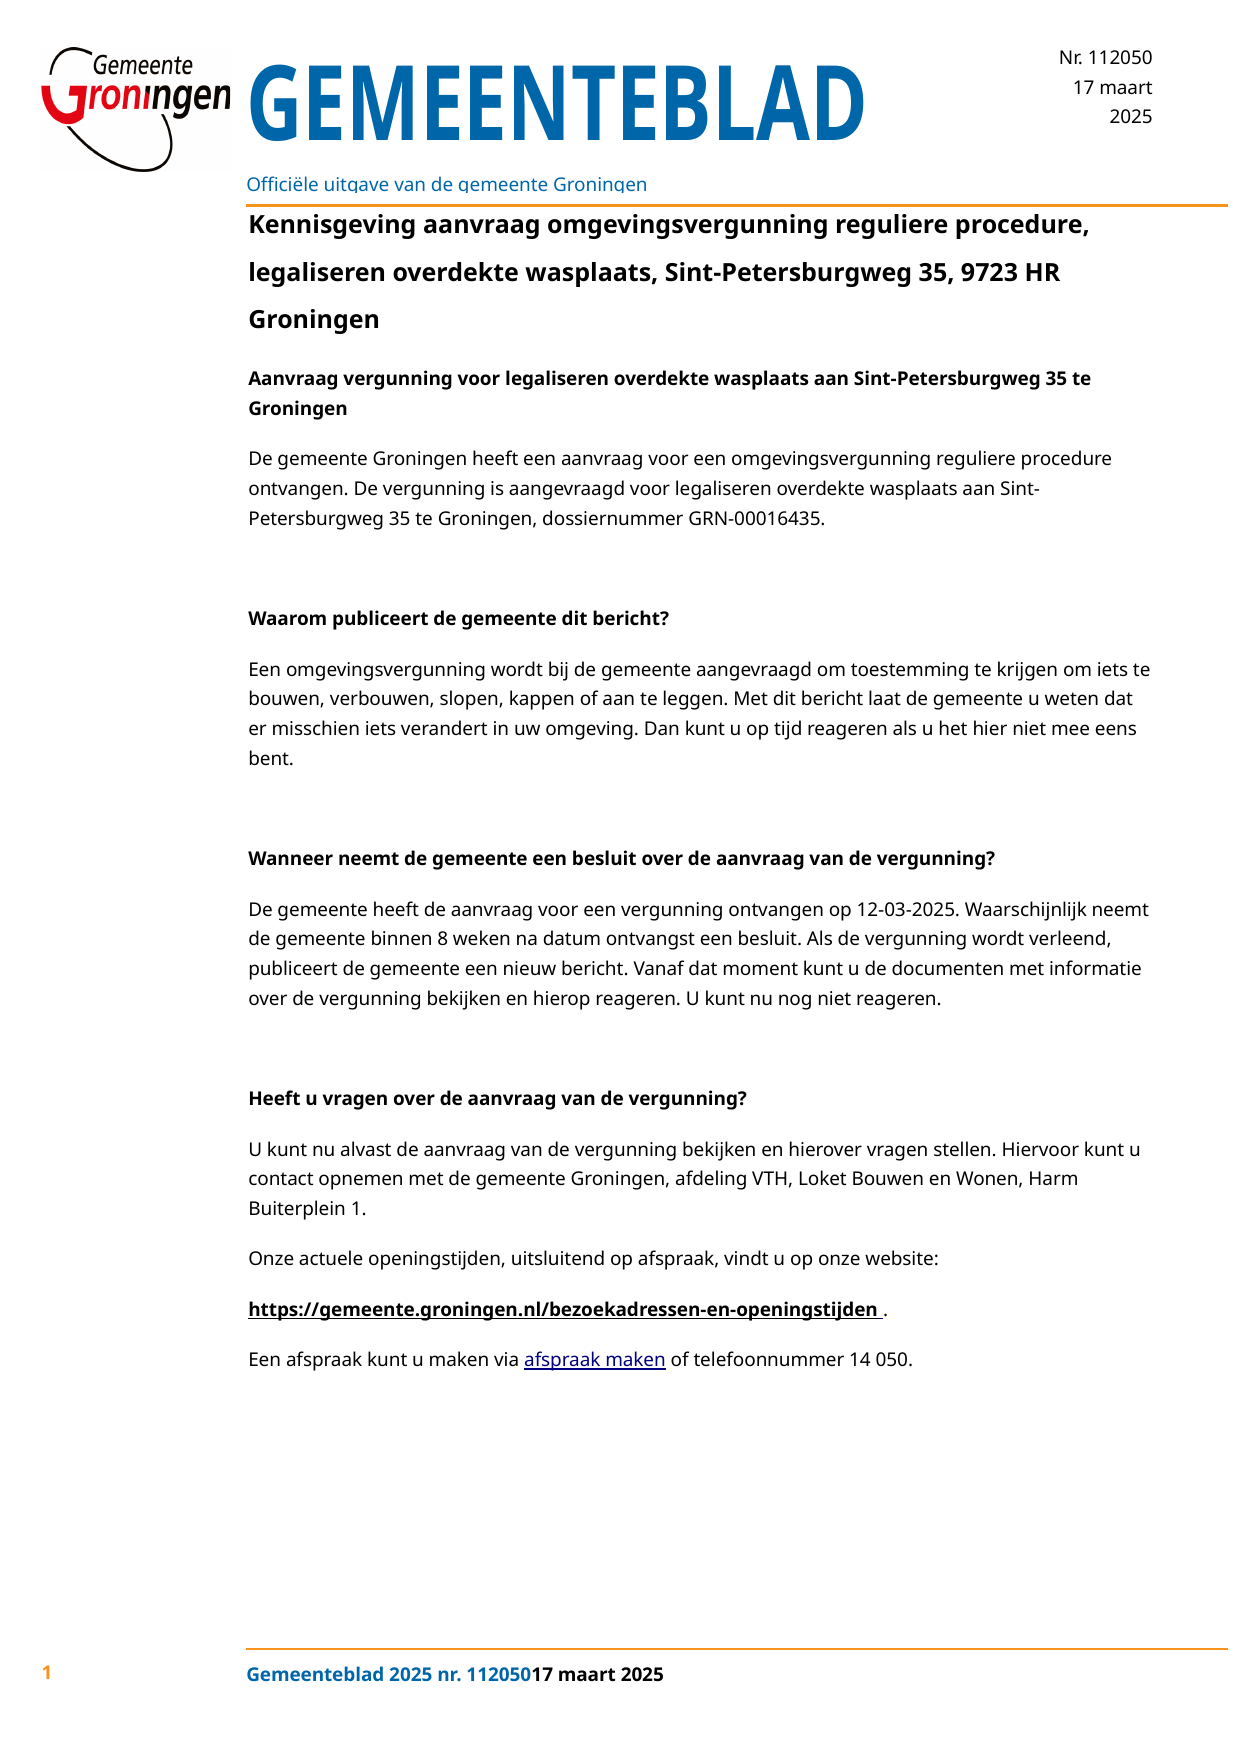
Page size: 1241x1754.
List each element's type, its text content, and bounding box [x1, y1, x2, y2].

text Een omgevingsvergunning wordt bij de gemeente aangevraagd om toestemming te krijgen om iets te bouwen, verbouwen, slopen, kappen of aan te leggen. Met dit bericht laat de gemeente u weten dat er misschien iets verandert in uw omgeving. Dan kunt u op tijd reageren als u het hier niet mee eens bent. [248, 656, 1152, 770]
text Een afspraak kunt u maken via afspraak maken of telefoonnummer 14 050. [248, 1346, 1152, 1372]
text Wanneer neemt de gemeente een besluit over de aanvraag van de vergunning? [248, 846, 1152, 871]
text Aanvraag vergunning voor legaliseren overdekte wasplaats aan Sint-Petersburgweg 35 te Groningen [248, 366, 1152, 421]
text Heeft u vragen over de aanvraag van de vergunning? [248, 1086, 1152, 1111]
text Kennisgeving aanvraag omgevingsvergunning reguliere procedure, legaliseren overdekte wasplaats, Sint-Petersburgweg 35, 9723 HR Groningen [248, 207, 1152, 336]
text De gemeente heeft de aanvraag voor een vergunning ontvangen op 12-03-2025. Waarschijnlijk neemt de gemeente binnen 8 weken na datum ontvangst een besluit. Als de vergunning wordt verleend, publiceert de gemeente een nieuw bericht. Vanaf dat moment kunt u de documenten met informatie over de vergunning bekijken en hierop reageren. U kunt nu nog niet reageren. [248, 896, 1152, 1010]
text Waarom publiceert de gemeente dit bericht? [248, 606, 1152, 631]
text https://gemeente.groningen.nl/bezoekadressen-en-openingstijden . [248, 1296, 1152, 1322]
text Onze actuele openingstijden, uitsluitend op afspraak, vindt u op onze website: [248, 1246, 1152, 1271]
picture [41, 47, 231, 172]
text De gemeente Groningen heeft een aanvraag voor een omgevingsvergunning reguliere procedure ontvangen. De vergunning is aangevraagd voor legaliseren overdekte wasplaats aan Sint-Petersburgweg 35 te Groningen, dossiernummer GRN-00016435. [248, 446, 1152, 530]
text U kunt nu alvast de aanvraag van de vergunning bekijken en hierover vragen stellen. Hiervoor kunt u contact opnemen met de gemeente Groningen, afdeling VTH, Loket Bouwen en Wonen, Harm Buiterplein 1. [248, 1136, 1152, 1221]
